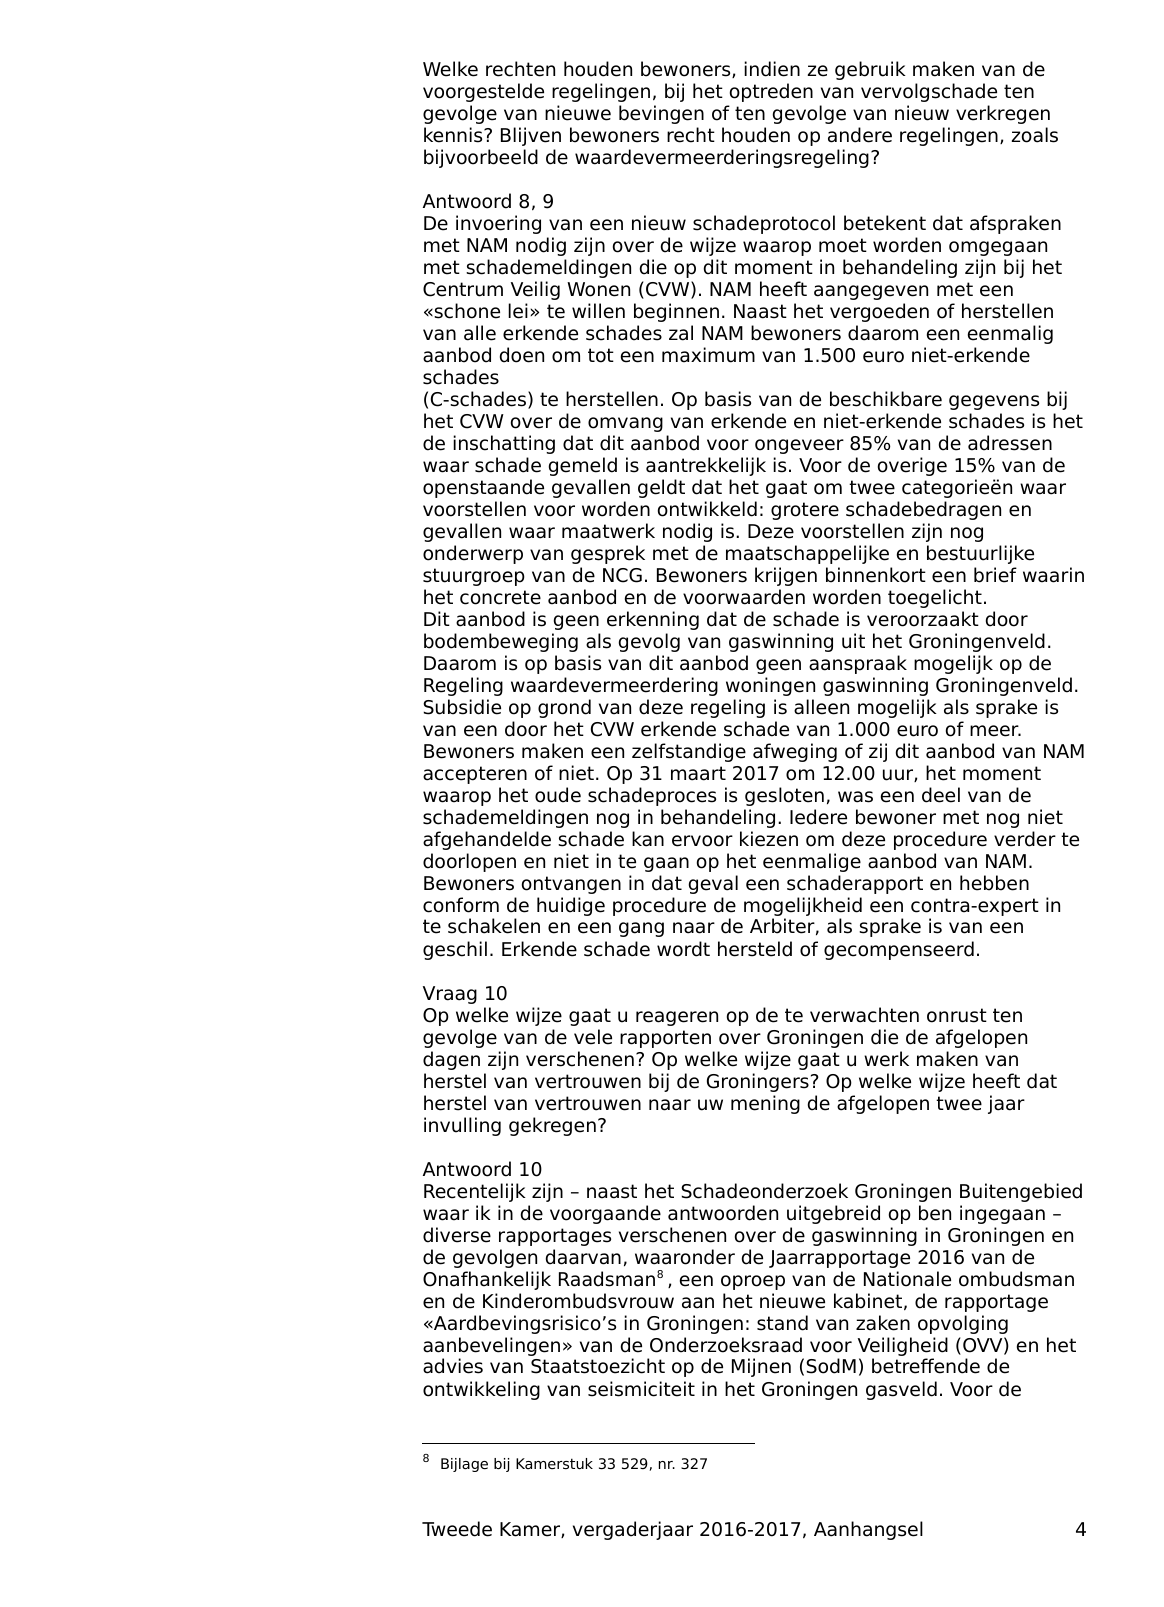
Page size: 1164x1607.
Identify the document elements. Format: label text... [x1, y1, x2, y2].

text Welke rechten houden bewoners, indien ze gebruik maken van de voorgestelde regelingen, bij het optreden van vervolgschade ten gevolge van nieuwe bevingen of ten gevolge van nieuw verkregen kennis? Blijven bewoners recht houden op andere regelingen, zoals bijvoorbeeld de waardevermeerderingsregeling? [422, 59, 1087, 169]
text Vraag 10 [422, 983, 1087, 1004]
text Op welke wijze gaat u reageren op de te verwachten onrust ten gevolge van de vele rapporten over Groningen die de afgelopen dagen zijn verschenen? Op welke wijze gaat u werk maken van herstel van vertrouwen bij de Groningers? Op welke wijze heeft dat herstel van vertrouwen naar uw mening de afgelopen twee jaar invulling gekregen? [422, 1004, 1087, 1136]
text De invoering van een nieuw schadeprotocol betekent dat afspraken met NAM nodig zijn over de wijze waarop moet worden omgegaan met schademeldingen die op dit moment in behandeling zijn bij het Centrum Veilig Wonen (CVW). NAM heeft aangegeven met een «schone lei» te willen beginnen. Naast het vergoeden of herstellen van alle erkende schades zal NAM bewoners daarom een eenmalig aanbod doen om tot een maximum van 1.500 euro niet-erkende schades [422, 213, 1087, 389]
text Bijlage bij Kamerstuk 33 529, nr. 327 [422, 1452, 1087, 1474]
text Dit aanbod is geen erkenning dat de schade is veroorzaakt door bodembeweging als gevolg van gaswinning uit het Groningenveld. Daarom is op basis van dit aanbod geen aanspraak mogelijk op de Regeling waardevermeerdering woningen gaswinning Groningenveld. Subsidie op grond van deze regeling is alleen mogelijk als sprake is van een door het CVW erkende schade van 1.000 euro of meer. [422, 609, 1087, 741]
text Bewoners maken een zelfstandige afweging of zij dit aanbod van NAM accepteren of niet. Op 31 maart 2017 om 12.00 uur, het moment waarop het oude schadeproces is gesloten, was een deel van de schademeldingen nog in behandeling. Iedere bewoner met nog niet afgehandelde schade kan ervoor kiezen om deze procedure verder te doorlopen en niet in te gaan op het eenmalige aanbod van NAM. Bewoners ontvangen in dat geval een schaderapport en hebben conform de huidige procedure de mogelijkheid een contra-expert in te schakelen en een gang naar de Arbiter, als sprake is van een geschil. Erkende schade wordt hersteld of gecompenseerd. [422, 741, 1087, 960]
text Recentelijk zijn – naast het Schadeonderzoek Groningen Buitengebied waar ik in de voorgaande antwoorden uitgebreid op ben ingegaan – diverse rapportages verschenen over de gaswinning in Groningen en de gevolgen daarvan, waaronder de Jaarrapportage 2016 van de Onafhankelijk Raadsman, een oproep van de Nationale ombudsman en de Kinderombudsvrouw aan het nieuwe kabinet, de rapportage «Aardbevingsrisico’s in Groningen: stand van zaken opvolging aanbevelingen» van de Onderzoeksraad voor Veiligheid (OVV) en het advies van Staatstoezicht op de Mijnen (SodM) betreffende de ontwikkeling van seismiciteit in het Groningen gasveld. Voor de [422, 1181, 1087, 1400]
text Antwoord 10 [422, 1159, 1087, 1181]
text (C-schades) te herstellen. Op basis van de beschikbare gegevens bij het CVW over de omvang van erkende en niet-erkende schades is het de inschatting dat dit aanbod voor ongeveer 85% van de adressen waar schade gemeld is aantrekkelijk is. Voor de overige 15% van de openstaande gevallen geldt dat het gaat om twee categorieën waar voorstellen voor worden ontwikkeld: grotere schadebedragen en gevallen waar maatwerk nodig is. Deze voorstellen zijn nog onderwerp van gesprek met de maatschappelijke en bestuurlijke stuurgroep van de NCG. Bewoners krijgen binnenkort een brief waarin het concrete aanbod en de voorwaarden worden toegelicht. [422, 389, 1087, 609]
text Antwoord 8, 9 [422, 191, 1087, 213]
